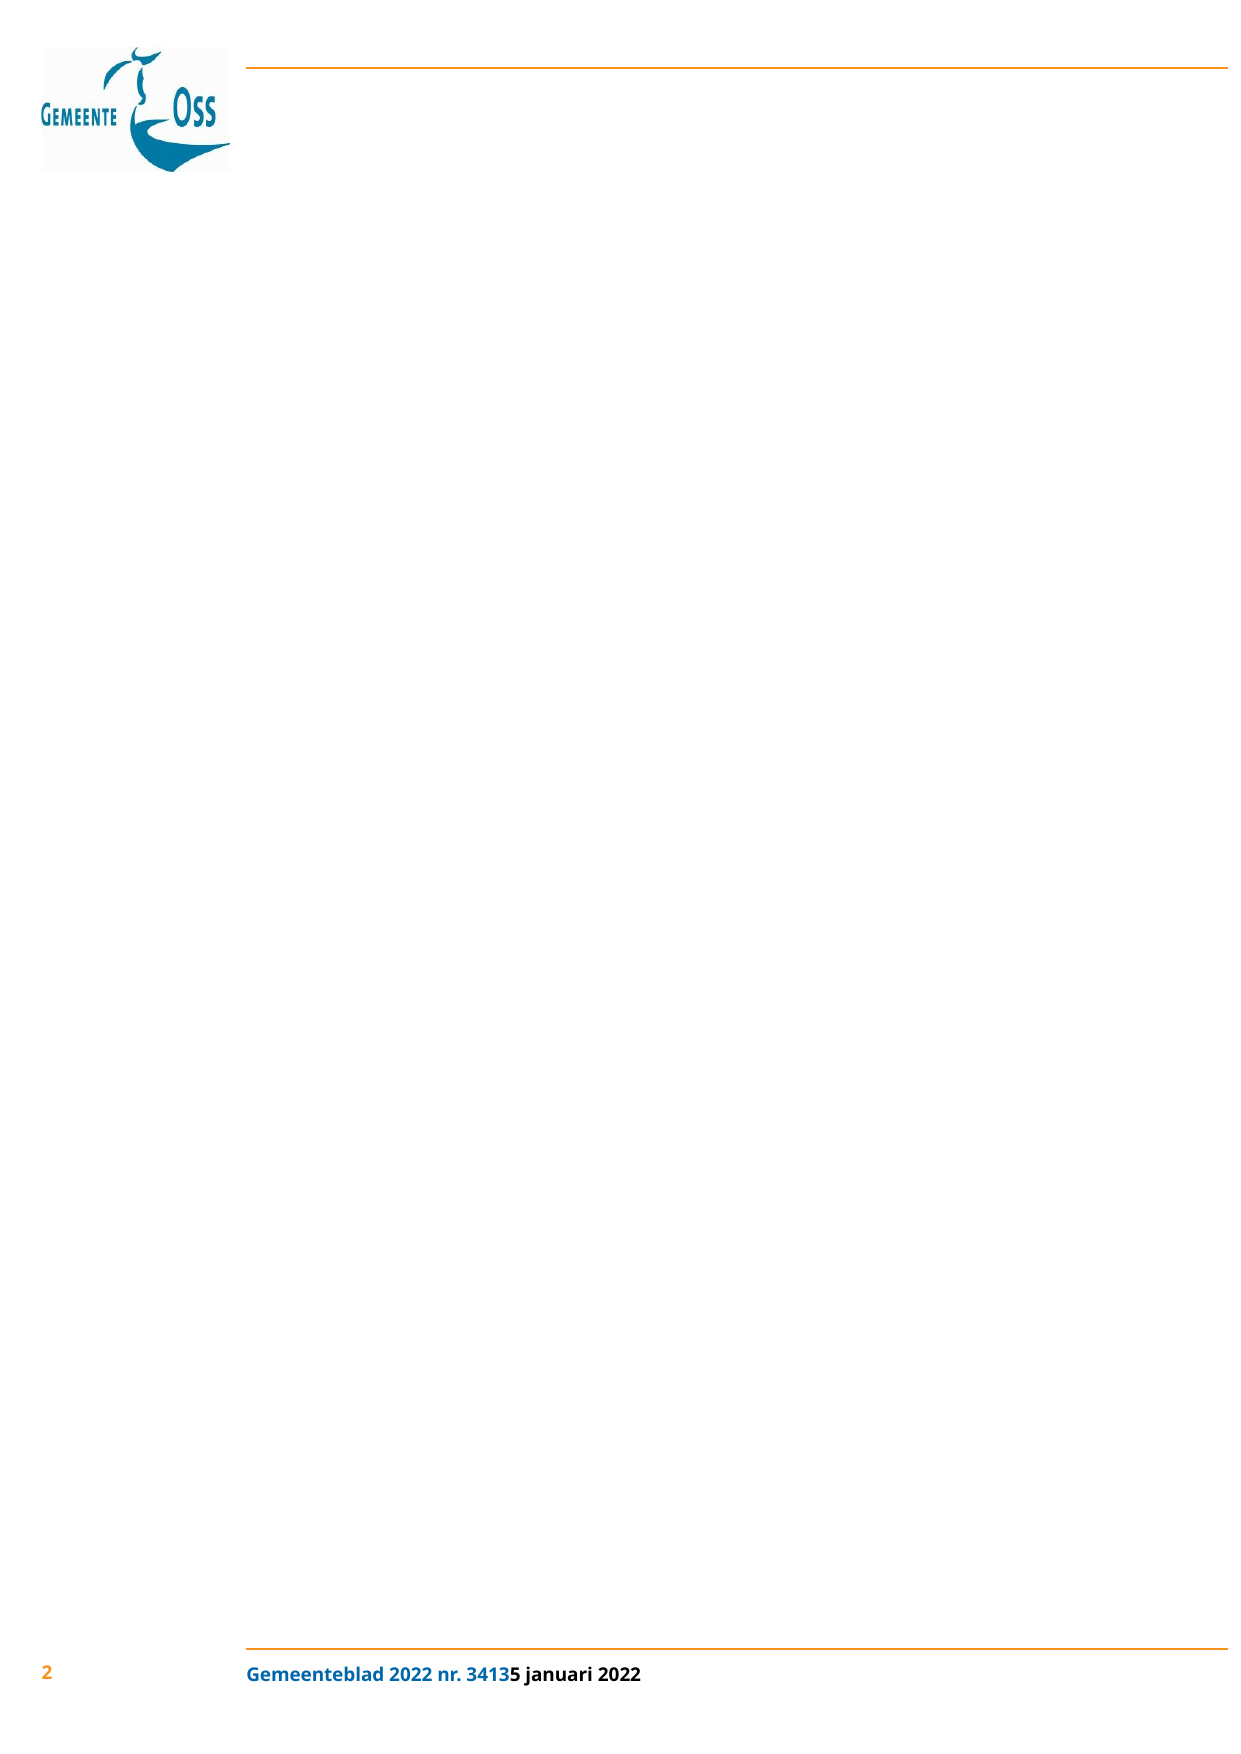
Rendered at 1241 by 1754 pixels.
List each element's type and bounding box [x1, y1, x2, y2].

picture [41, 47, 231, 172]
